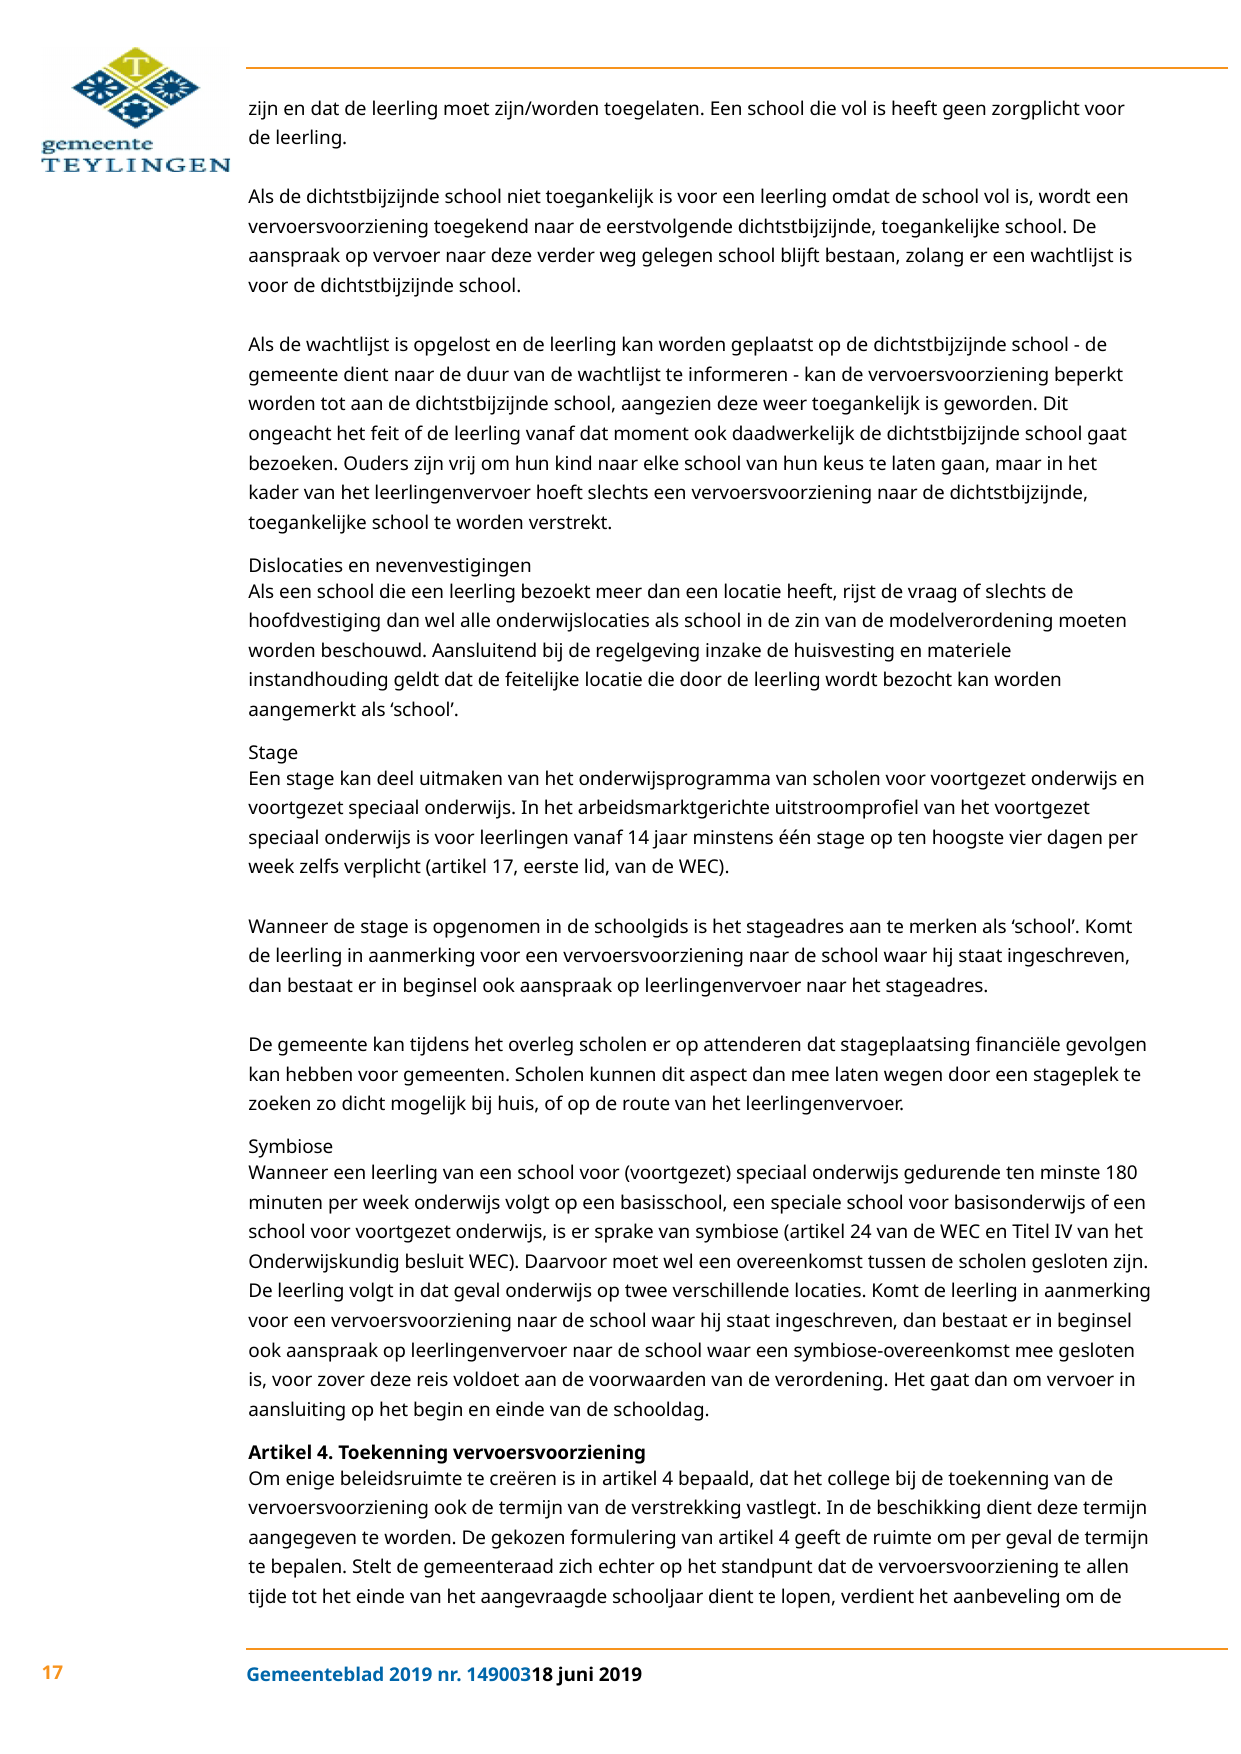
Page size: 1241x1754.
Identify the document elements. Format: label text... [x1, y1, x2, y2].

picture [41, 47, 231, 172]
text Als een school die een leerling bezoekt meer dan een locatie heeft, rijst de vraag of slechts de hoofdvestiging dan wel alle onderwijslocaties als school in de zin van de modelverordening moeten worden beschouwd. Aansluitend bij de regelgeving inzake de huisvesting en materiele instandhouding geldt dat de feitelijke locatie die door de leerling wordt bezocht kan worden aangemerkt als ‘school’. [248, 578, 1152, 722]
text De gemeente kan tijdens het overleg scholen er op attenderen dat stageplaatsing financiële gevolgen kan hebben voor gemeenten. Scholen kunnen dit aspect dan mee laten wegen door een stageplek te zoeken zo dicht mogelijk bij huis, of op de route van het leerlingenvervoer. [248, 1031, 1152, 1116]
text Om enige beleidsruimte te creëren is in artikel 4 bepaald, dat het college bij de toekenning van de vervoersvoorziening ook de termijn van de verstrekking vastlegt. In de beschikking dient deze termijn aangegeven te worden. De gekozen formulering van artikel 4 geeft de ruimte om per geval de termijn te bepalen. Stelt de gemeenteraad zich echter op het standpunt dat de vervoersvoorziening te allen tijde tot het einde van het aangevraagde schooljaar dient te lopen, verdient het aanbeveling om de [248, 1465, 1152, 1609]
text Als de dichtstbijzijnde school niet toegankelijk is voor een leerling omdat de school vol is, wordt een vervoersvoorziening toegekend naar de eerstvolgende dichtstbijzijnde, toegankelijke school. De aanspraak op vervoer naar deze verder weg gelegen school blijft bestaan, zolang er een wachtlijst is voor de dichtstbijzijnde school. [248, 183, 1152, 298]
text Wanneer de stage is opgenomen in de schoolgids is het stageadres aan te merken als ‘school’. Komt de leerling in aanmerking voor een vervoersvoorziening naar de school waar hij staat ingeschreven, dan bestaat er in beginsel ook aanspraak op leerlingenvervoer naar het stageadres. [248, 913, 1152, 998]
text Symbiose [248, 1133, 1152, 1159]
text zijn en dat de leerling moet zijn/worden toegelaten. Een school die vol is heeft geen zorgplicht voor de leerling. [248, 95, 1152, 150]
text Wanneer een leerling van een school voor (voortgezet) speciaal onderwijs gedurende ten minste 180 minuten per week onderwijs volgt op een basisschool, een speciale school voor basisonderwijs of een school voor voortgezet onderwijs, is er sprake van symbiose (artikel 24 van de WEC en Titel IV van het Onderwijskundig besluit WEC). Daarvoor moet wel een overeenkomst tussen de scholen gesloten zijn. De leerling volgt in dat geval onderwijs op twee verschillende locaties. Komt de leerling in aanmerking voor een vervoersvoorziening naar de school waar hij staat ingeschreven, dan bestaat er in beginsel ook aanspraak op leerlingenvervoer naar de school waar een symbiose-overeenkomst mee gesloten is, voor zover deze reis voldoet aan de voorwaarden van de verordening. Het gaat dan om vervoer in aansluiting op het begin en einde van de schooldag. [248, 1159, 1152, 1422]
text Artikel 4. Toekenning vervoersvoorziening [248, 1439, 1152, 1465]
text Als de wachtlijst is opgelost en de leerling kan worden geplaatst op de dichtstbijzijnde school - de gemeente dient naar de duur van de wachtlijst te informeren - kan de vervoersvoorziening beperkt worden tot aan de dichtstbijzijnde school, aangezien deze weer toegankelijk is geworden. Dit ongeacht het feit of de leerling vanaf dat moment ook daadwerkelijk de dichtstbijzijnde school gaat bezoeken. Ouders zijn vrij om hun kind naar elke school van hun keus te laten gaan, maar in het kader van het leerlingenvervoer hoeft slechts een vervoersvoorziening naar de dichtstbijzijnde, toegankelijke school te worden verstrekt. [248, 331, 1152, 535]
text Stage [248, 739, 1152, 765]
text Dislocaties en nevenvestigingen [248, 552, 1152, 578]
text Een stage kan deel uitmaken van het onderwijsprogramma van scholen voor voortgezet onderwijs en voortgezet speciaal onderwijs. In het arbeidsmarktgerichte uitstroomprofiel van het voortgezet speciaal onderwijs is voor leerlingen vanaf 14 jaar minstens één stage op ten hoogste vier dagen per week zelfs verplicht (artikel 17, eerste lid, van de WEC). [248, 765, 1152, 879]
